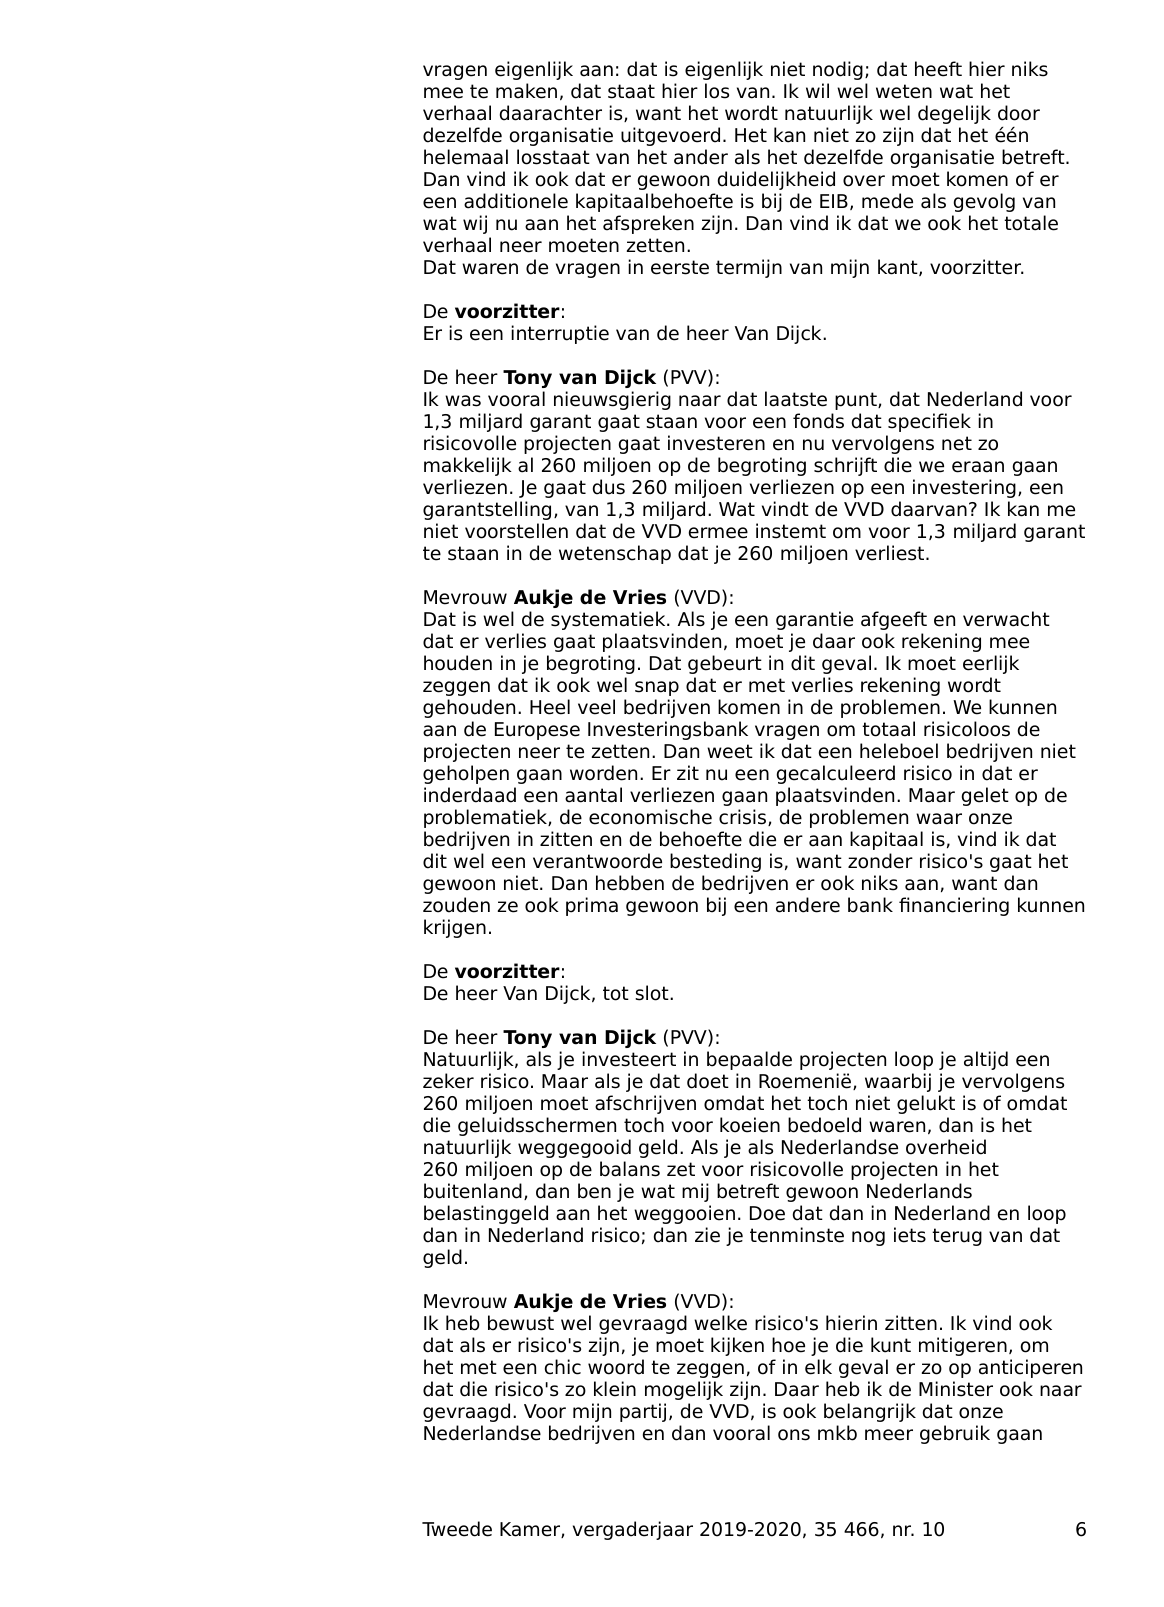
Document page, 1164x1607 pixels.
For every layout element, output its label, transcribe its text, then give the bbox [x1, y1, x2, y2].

text Ik heb bewust wel gevraagd welke risico's hierin zitten. Ik vind ook dat als er risico's zijn, je moet kijken hoe je die kunt mitigeren, om het met een chic woord te zeggen, of in elk geval er zo op anticiperen dat die risico's zo klein mogelijk zijn. Daar heb ik de Minister ook naar gevraagd. Voor mijn partij, de VVD, is ook belangrijk dat onze Nederlandse bedrijven en dan vooral ons mkb meer gebruik gaan [422, 1313, 1087, 1445]
text De heer Van Dijck, tot slot. [422, 983, 1087, 1005]
text Mevrouw Aukje de Vries (VVD): [422, 1291, 1087, 1313]
text De voorzitter: [422, 961, 1087, 983]
text Er is een interruptie van de heer Van Dijck. [422, 323, 1087, 345]
text De voorzitter: [422, 301, 1087, 323]
text Natuurlijk, als je investeert in bepaalde projecten loop je altijd een zeker risico. Maar als je dat doet in Roemenië, waarbij je vervolgens 260 miljoen moet afschrijven omdat het toch niet gelukt is of omdat die geluidsschermen toch voor koeien bedoeld waren, dan is het natuurlijk weggegooid geld. Als je als Nederlandse overheid 260 miljoen op de balans zet voor risicovolle projecten in het buitenland, dan ben je wat mij betreft gewoon Nederlands belastinggeld aan het weggooien. Doe dat dan in Nederland en loop dan in Nederland risico; dan zie je tenminste nog iets terug van dat geld. [422, 1049, 1087, 1269]
text De heer Tony van Dijck (PVV): [422, 1027, 1087, 1049]
text vragen eigenlijk aan: dat is eigenlijk niet nodig; dat heeft hier niks mee te maken, dat staat hier los van. Ik wil wel weten wat het verhaal daarachter is, want het wordt natuurlijk wel degelijk door dezelfde organisatie uitgevoerd. Het kan niet zo zijn dat het één helemaal losstaat van het ander als het dezelfde organisatie betreft. Dan vind ik ook dat er gewoon duidelijkheid over moet komen of er een additionele kapitaalbehoefte is bij de EIB, mede als gevolg van wat wij nu aan het afspreken zijn. Dan vind ik dat we ook het totale verhaal neer moeten zetten. [422, 59, 1087, 257]
text De heer Tony van Dijck (PVV): [422, 367, 1087, 389]
text Dat is wel de systematiek. Als je een garantie afgeeft en verwacht dat er verlies gaat plaatsvinden, moet je daar ook rekening mee houden in je begroting. Dat gebeurt in dit geval. Ik moet eerlijk zeggen dat ik ook wel snap dat er met verlies rekening wordt gehouden. Heel veel bedrijven komen in de problemen. We kunnen aan de Europese Investeringsbank vragen om totaal risicoloos de projecten neer te zetten. Dan weet ik dat een heleboel bedrijven niet geholpen gaan worden. Er zit nu een gecalculeerd risico in dat er inderdaad een aantal verliezen gaan plaatsvinden. Maar gelet op de problematiek, de economische crisis, de problemen waar onze bedrijven in zitten en de behoefte die er aan kapitaal is, vind ik dat dit wel een verantwoorde besteding is, want zonder risico's gaat het gewoon niet. Dan hebben de bedrijven er ook niks aan, want dan zouden ze ook prima gewoon bij een andere bank financiering kunnen krijgen. [422, 609, 1087, 939]
text Ik was vooral nieuwsgierig naar dat laatste punt, dat Nederland voor 1,3 miljard garant gaat staan voor een fonds dat specifiek in risicovolle projecten gaat investeren en nu vervolgens net zo makkelijk al 260 miljoen op de begroting schrijft die we eraan gaan verliezen. Je gaat dus 260 miljoen verliezen op een investering, een garantstelling, van 1,3 miljard. Wat vindt de VVD daarvan? Ik kan me niet voorstellen dat de VVD ermee instemt om voor 1,3 miljard garant te staan in de wetenschap dat je 260 miljoen verliest. [422, 389, 1087, 565]
text Dat waren de vragen in eerste termijn van mijn kant, voorzitter. [422, 257, 1087, 279]
text Mevrouw Aukje de Vries (VVD): [422, 587, 1087, 609]
